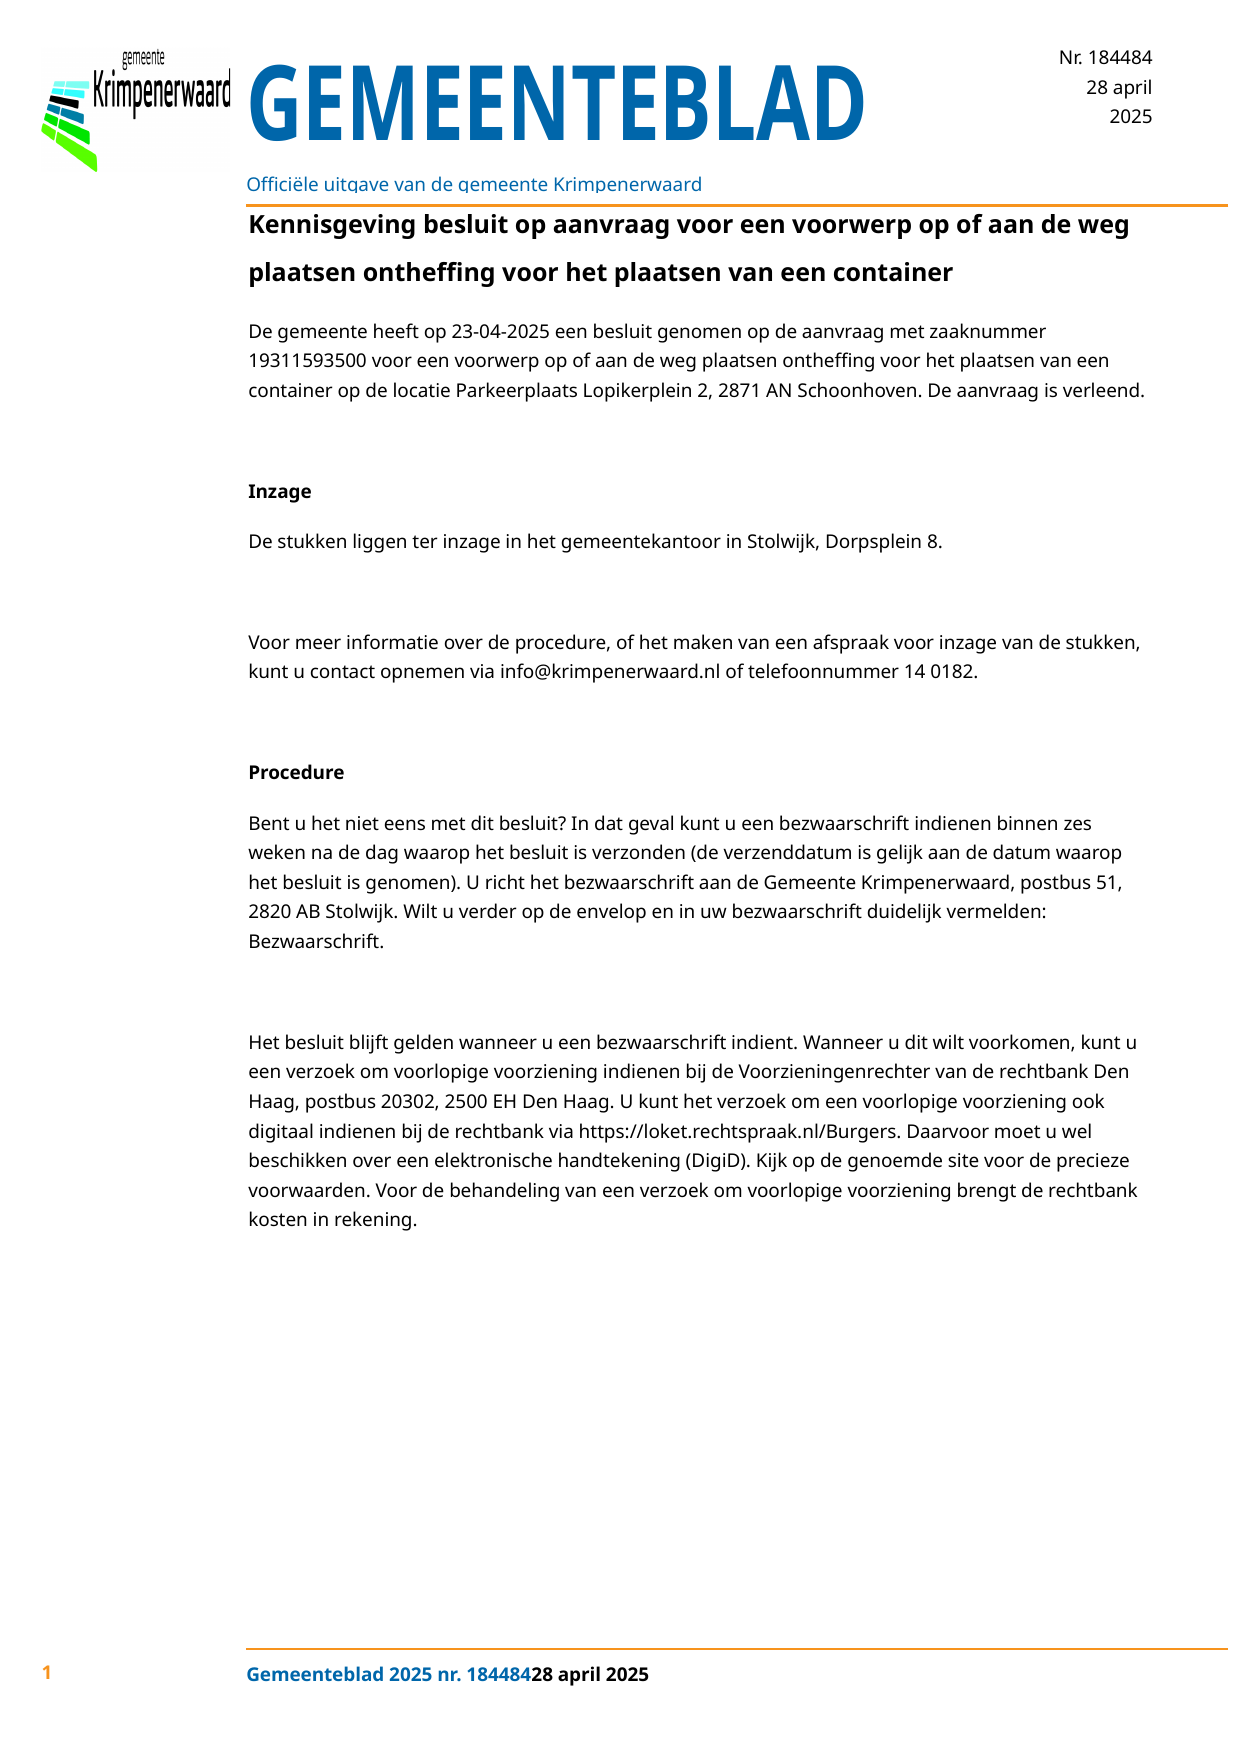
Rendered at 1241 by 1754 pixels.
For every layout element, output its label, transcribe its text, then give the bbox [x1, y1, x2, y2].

text Bent u het niet eens met dit besluit? In dat geval kunt u een bezwaarschrift indienen binnen zes weken na de dag waarop het besluit is verzonden (de verzenddatum is gelijk aan de datum waarop het besluit is genomen). U richt het bezwaarschrift aan de Gemeente Krimpenerwaard, postbus 51, 2820 AB Stolwijk. Wilt u verder op de envelop en in uw bezwaarschrift duidelijk vermelden: Bezwaarschrift. [248, 810, 1152, 954]
picture [41, 47, 231, 172]
text De stukken liggen ter inzage in het gemeentekantoor in Stolwijk, Dorpsplein 8. [248, 528, 1152, 554]
text Het besluit blijft gelden wanneer u een bezwaarschrift indient. Wanneer u dit wilt voorkomen, kunt u een verzoek om voorlopige voorziening indienen bij de Voorzieningenrechter van de rechtbank Den Haag, postbus 20302, 2500 EH Den Haag. U kunt het verzoek om een voorlopige voorziening ook digitaal indienen bij de rechtbank via https://loket.rechtspraak.nl/Burgers. Daarvoor moet u wel beschikken over een elektronische handtekening (DigiD). Kijk op de genoemde site voor de precieze voorwaarden. Voor de behandeling van een verzoek om voorlopige voorziening brengt de rechtbank kosten in rekening. [248, 1029, 1152, 1232]
text De gemeente heeft op 23-04-2025 een besluit genomen op de aanvraag met zaaknummer 19311593500 voor een voorwerp op of aan de weg plaatsen ontheffing voor het plaatsen van een container op de locatie Parkeerplaats Lopikerplein 2, 2871 AN Schoonhoven. De aanvraag is verleend. [248, 318, 1152, 403]
text Inzage [248, 478, 1152, 504]
text Kennisgeving besluit op aanvraag voor een voorwerp op of aan de weg plaatsen ontheffing voor het plaatsen van een container [248, 207, 1152, 288]
text Procedure [248, 759, 1152, 785]
text Voor meer informatie over de procedure, of het maken van een afspraak voor inzage van de stukken, kunt u contact opnemen via info@krimpenerwaard.nl of telefoonnummer 14 0182. [248, 629, 1152, 684]
